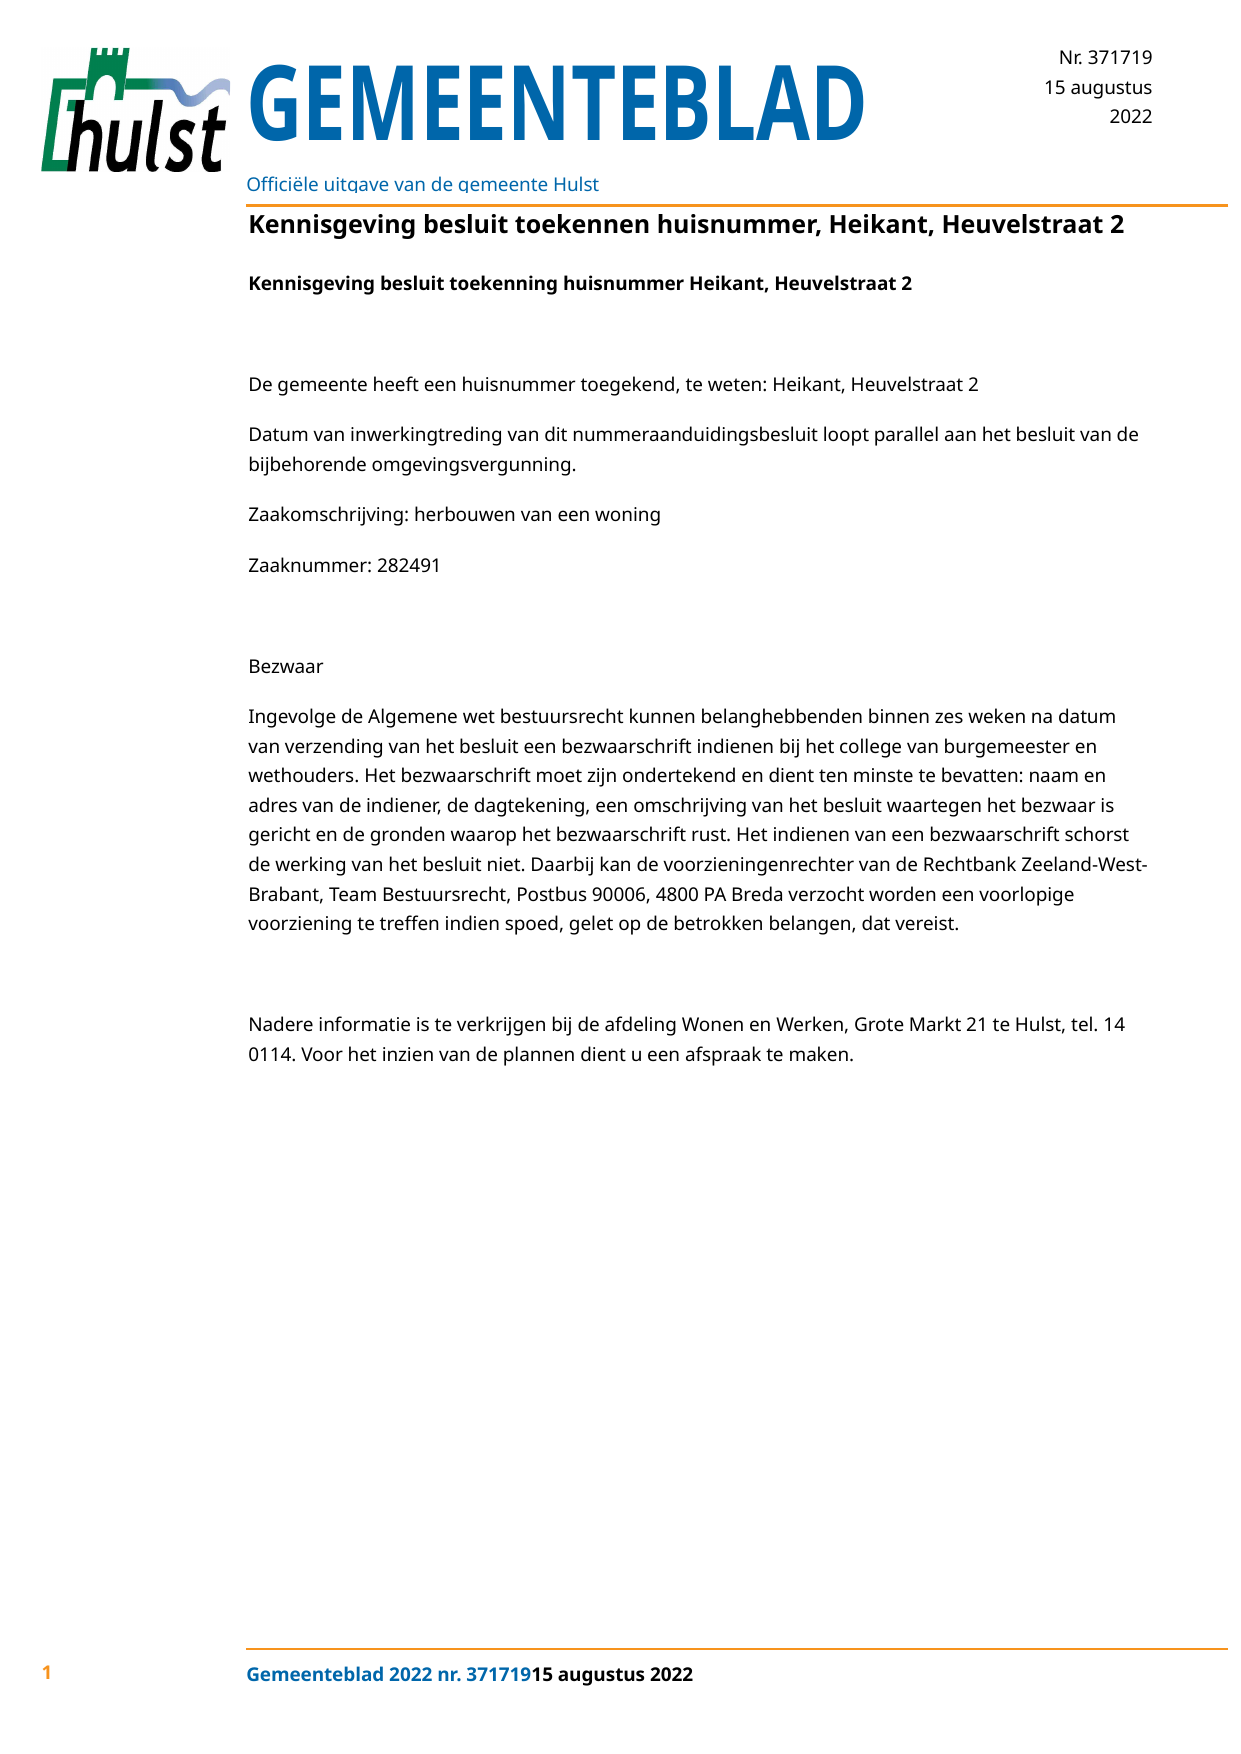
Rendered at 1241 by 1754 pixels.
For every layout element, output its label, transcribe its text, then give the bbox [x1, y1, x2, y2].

text Kennisgeving besluit toekenning huisnummer Heikant, Heuvelstraat 2 [248, 270, 1152, 296]
text De gemeente heeft een huisnummer toegekend, te weten: Heikant, Heuvelstraat 2 [248, 371, 1152, 397]
text Zaakomschrijving: herbouwen van een woning [248, 502, 1152, 527]
text Nadere informatie is te verkrijgen bij de afdeling Wonen en Werken, Grote Markt 21 te Hulst, tel. 14 0114. Voor het inzien van de plannen dient u een afspraak te maken. [248, 1011, 1152, 1066]
text Datum van inwerkingtreding van dit nummeraanduidingsbesluit loopt parallel aan het besluit van de bijbehorende omgevingsvergunning. [248, 422, 1152, 477]
text Kennisgeving besluit toekennen huisnummer, Heikant, Heuvelstraat 2 [248, 207, 1152, 241]
text Ingevolge de Algemene wet bestuursrecht kunnen belanghebbenden binnen zes weken na datum van verzending van het besluit een bezwaarschrift indienen bij het college van burgemeester en wethouders. Het bezwaarschrift moet zijn ondertekend en dient ten minste te bevatten: naam en adres van de indiener, de dagtekening, een omschrijving van het besluit waartegen het bezwaar is gericht en de gronden waarop het bezwaarschrift rust. Het indienen van een bezwaarschrift schorst de werking van het besluit niet. Daarbij kan de voorzieningenrechter van de Rechtbank Zeeland-West-Brabant, Team Bestuursrecht, Postbus 90006, 4800 PA Breda verzocht worden een voorlopige voorziening te treffen indien spoed, gelet op de betrokken belangen, dat vereist. [248, 703, 1152, 936]
text Zaaknummer: 282491 [248, 552, 1152, 578]
picture [41, 47, 231, 172]
text Bezwaar [248, 653, 1152, 678]
